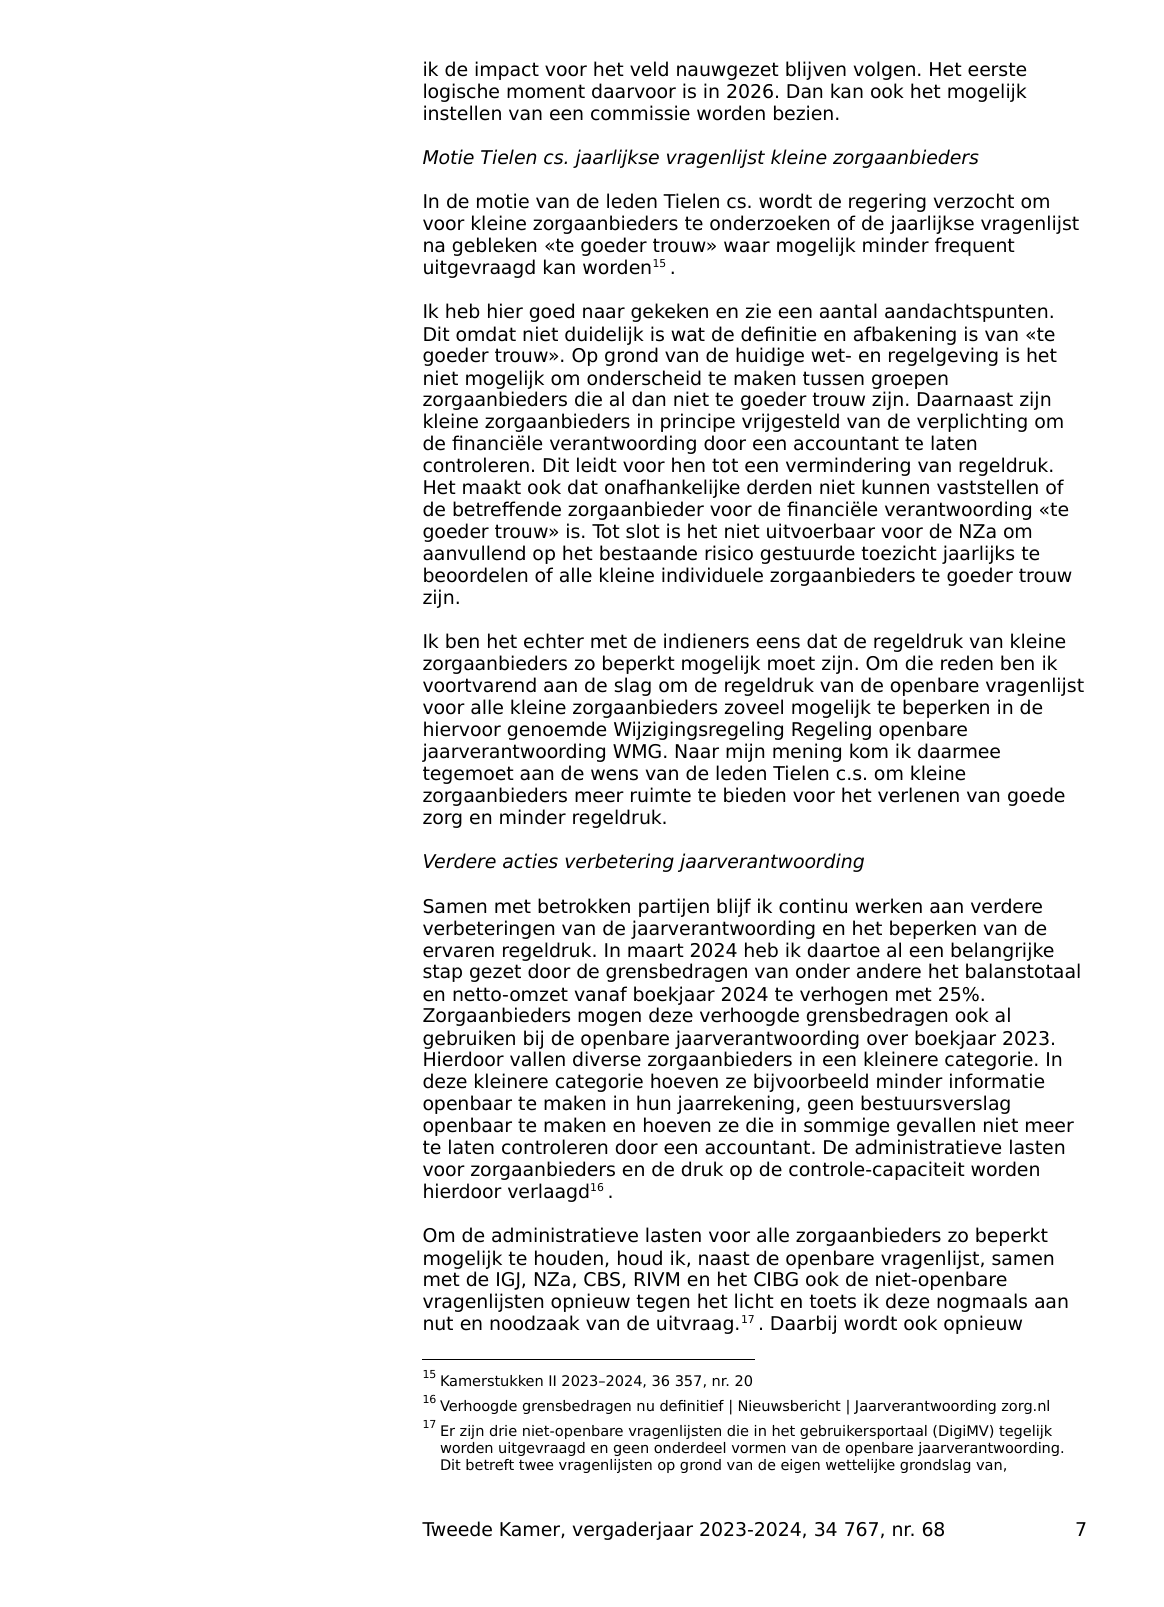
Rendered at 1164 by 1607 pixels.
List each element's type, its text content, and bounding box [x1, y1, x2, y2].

text Kamerstukken II 2023–2024, 36 357, nr. 20 [422, 1368, 1087, 1391]
text Verhoogde grensbedragen nu definitief | Nieuwsbericht | Jaarverantwoording zorg.nl [422, 1393, 1087, 1416]
text ik de impact voor het veld nauwgezet blijven volgen. Het eerste logische moment daarvoor is in 2026. Dan kan ook het mogelijk instellen van een commissie worden bezien. [422, 59, 1087, 125]
text Ik ben het echter met de indieners eens dat de regeldruk van kleine zorgaanbieders zo beperkt mogelijk moet zijn. Om die reden ben ik voortvarend aan de slag om de regeldruk van de openbare vragenlijst voor alle kleine zorgaanbieders zoveel mogelijk te beperken in de hiervoor genoemde Wijzigingsregeling Regeling openbare jaarverantwoording WMG. Naar mijn mening kom ik daarmee tegemoet aan de wens van de leden Tielen c.s. om kleine zorgaanbieders meer ruimte te bieden voor het verlenen van goede zorg en minder regeldruk. [422, 631, 1087, 829]
subtitle Verdere acties verbetering jaarverantwoording [422, 851, 1087, 873]
text Ik heb hier goed naar gekeken en zie een aantal aandachtspunten. Dit omdat niet duidelijk is wat de definitie en afbakening is van «te goeder trouw». Op grond van de huidige wet- en regelgeving is het niet mogelijk om onderscheid te maken tussen groepen zorgaanbieders die al dan niet te goeder trouw zijn. Daarnaast zijn kleine zorgaanbieders in principe vrijgesteld van de verplichting om de financiële verantwoording door een accountant te laten controleren. Dit leidt voor hen tot een vermindering van regeldruk. Het maakt ook dat onafhankelijke derden niet kunnen vaststellen of de betreffende zorgaanbieder voor de financiële verantwoording «te goeder trouw» is. Tot slot is het niet uitvoerbaar voor de NZa om aanvullend op het bestaande risico gestuurde toezicht jaarlijks te beoordelen of alle kleine individuele zorgaanbieders te goeder trouw zijn. [422, 301, 1087, 609]
text Er zijn drie niet-openbare vragenlijsten die in het gebruikersportaal (DigiMV) tegelijk worden uitgevraagd en geen onderdeel vormen van de openbare jaarverantwoording. Dit betreft twee vragenlijsten op grond van de eigen wettelijke grondslag van, [422, 1418, 1087, 1474]
text Om de administratieve lasten voor alle zorgaanbieders zo beperkt mogelijk te houden, houd ik, naast de openbare vragenlijst, samen met de IGJ, NZa, CBS, RIVM en het CIBG ook de niet-openbare vragenlijsten opnieuw tegen het licht en toets ik deze nogmaals aan nut en noodzaak van de uitvraag.. Daarbij wordt ook opnieuw [422, 1225, 1087, 1335]
text Samen met betrokken partijen blijf ik continu werken aan verdere verbeteringen van de jaarverantwoording en het beperken van de ervaren regeldruk. In maart 2024 heb ik daartoe al een belangrijke stap gezet door de grensbedragen van onder andere het balanstotaal en netto-omzet vanaf boekjaar 2024 te verhogen met 25%. Zorgaanbieders mogen deze verhoogde grensbedragen ook al gebruiken bij de openbare jaarverantwoording over boekjaar 2023. Hierdoor vallen diverse zorgaanbieders in een kleinere categorie. In deze kleinere categorie hoeven ze bijvoorbeeld minder informatie openbaar te maken in hun jaarrekening, geen bestuursverslag openbaar te maken en hoeven ze die in sommige gevallen niet meer te laten controleren door een accountant. De administratieve lasten voor zorgaanbieders en de druk op de controle-capaciteit worden hierdoor verlaagd. [422, 896, 1087, 1203]
subtitle Motie Tielen cs. jaarlijkse vragenlijst kleine zorgaanbieders [422, 147, 1087, 169]
text In de motie van de leden Tielen cs. wordt de regering verzocht om voor kleine zorgaanbieders te onderzoeken of de jaarlijkse vragenlijst na gebleken «te goeder trouw» waar mogelijk minder frequent uitgevraagd kan worden. [422, 191, 1087, 279]
